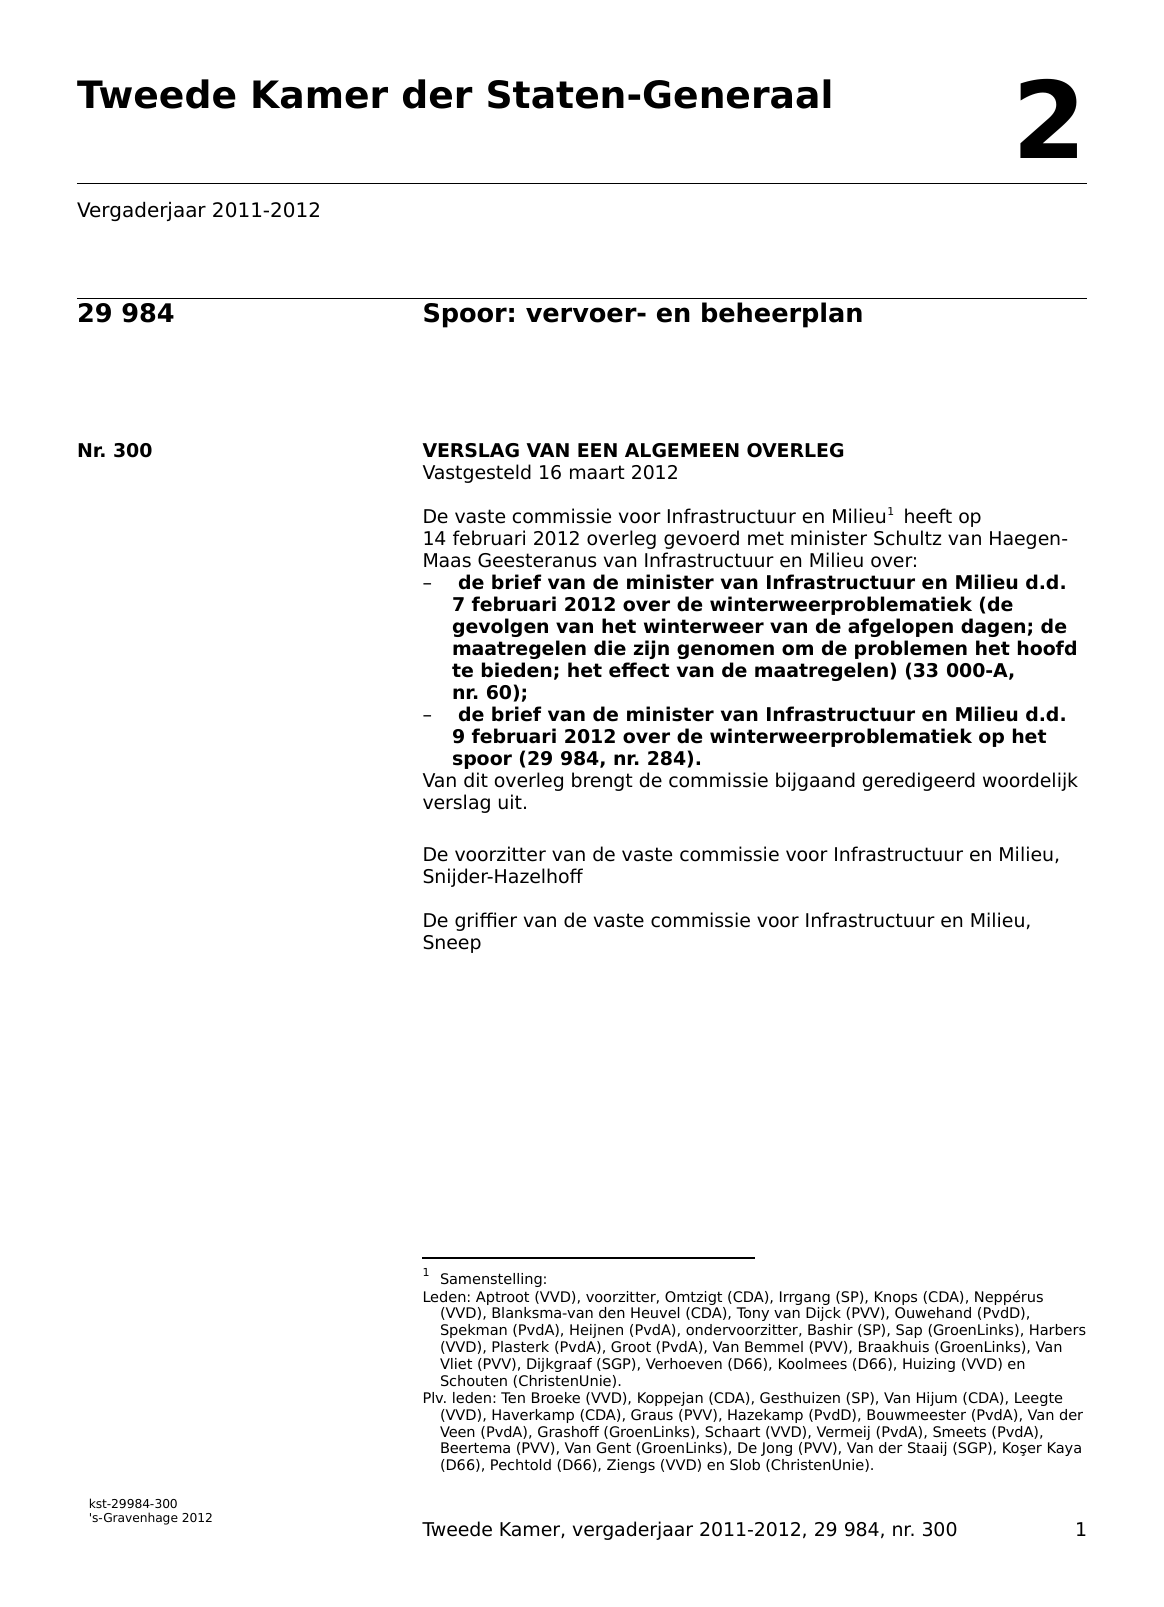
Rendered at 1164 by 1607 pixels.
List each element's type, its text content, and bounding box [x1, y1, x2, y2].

text Plv. leden: Ten Broeke (VVD), Koppejan (CDA), Gesthuizen (SP), Van Hijum (CDA), Leegte (VVD), Haverkamp (CDA), Graus (PVV), Hazekamp (PvdD), Bouwmeester (PvdA), Van der Veen (PvdA), Grashoff (GroenLinks), Schaart (VVD), Vermeij (PvdA), Smeets (PvdA), Beertema (PVV), Van Gent (GroenLinks), De Jong (PVV), Van der Staaij (SGP), Koşer Kaya (D66), Pechtold (D66), Ziengs (VVD) en Slob (ChristenUnie). [422, 1390, 1087, 1474]
table_cell Vergaderjaar 2011-2012 [77, 184, 1087, 298]
text Leden: Aptroot (VVD), voorzitter, Omtzigt (CDA), Irrgang (SP), Knops (CDA), Neppérus (VVD), Blanksma-van den Heuvel (CDA), Tony van Dijck (PVV), Ouwehand (PvdD), Spekman (PvdA), Heijnen (PvdA), ondervoorzitter, Bashir (SP), Sap (GroenLinks), Harbers (VVD), Plasterk (PvdA), Groot (PvdA), Van Bemmel (PVV), Braakhuis (GroenLinks), Van Vliet (PVV), Dijkgraaf (SGP), Verhoeven (D66), Koolmees (D66), Huizing (VVD) en Schouten (ChristenUnie). [422, 1289, 1087, 1390]
text – de brief van de minister van Infrastructuur en Milieu d.d. 9 februari 2012 over de winterweerproblematiek op het spoor (29 984, nr. 284). [422, 704, 1087, 769]
text Van dit overleg brengt de commissie bijgaand geredigeerd woordelijk verslag uit. [422, 769, 1087, 813]
text De vaste commissie voor Infrastructuur en Milieu heeft op 14 februari 2012 overleg gevoerd met minister Schultz van Haegen-Maas Geesteranus van Infrastructuur en Milieu over: [422, 506, 1087, 572]
table_header 2 [886, 59, 1087, 183]
text De voorzitter van de vaste commissie voor Infrastructuur en Milieu, Snijder-Hazelhoff [422, 843, 1087, 887]
text Vastgesteld 16 maart 2012 [422, 462, 1087, 484]
text – de brief van de minister van Infrastructuur en Milieu d.d. 7 februari 2012 over de winterweerproblematiek (de gevolgen van het winterweer van de afgelopen dagen; de maatregelen die zijn genomen om de problemen het hoofd te bieden; het effect van de maatregelen) (33 000-A, nr. 60); [422, 572, 1087, 704]
text kst-29984-300 [88, 1497, 323, 1511]
subtitle 29 984 Spoor: vervoer- en beheerplan [77, 299, 1087, 329]
text Samenstelling: [422, 1267, 1087, 1289]
table_header Tweede Kamer der Staten-Generaal [77, 59, 886, 183]
text De griffier van de vaste commissie voor Infrastructuur en Milieu, Sneep [422, 910, 1087, 954]
subtitle Nr. 300 VERSLAG VAN EEN ALGEMEEN OVERLEG [77, 440, 1087, 462]
text 's-Gravenhage 2012 [88, 1511, 323, 1525]
